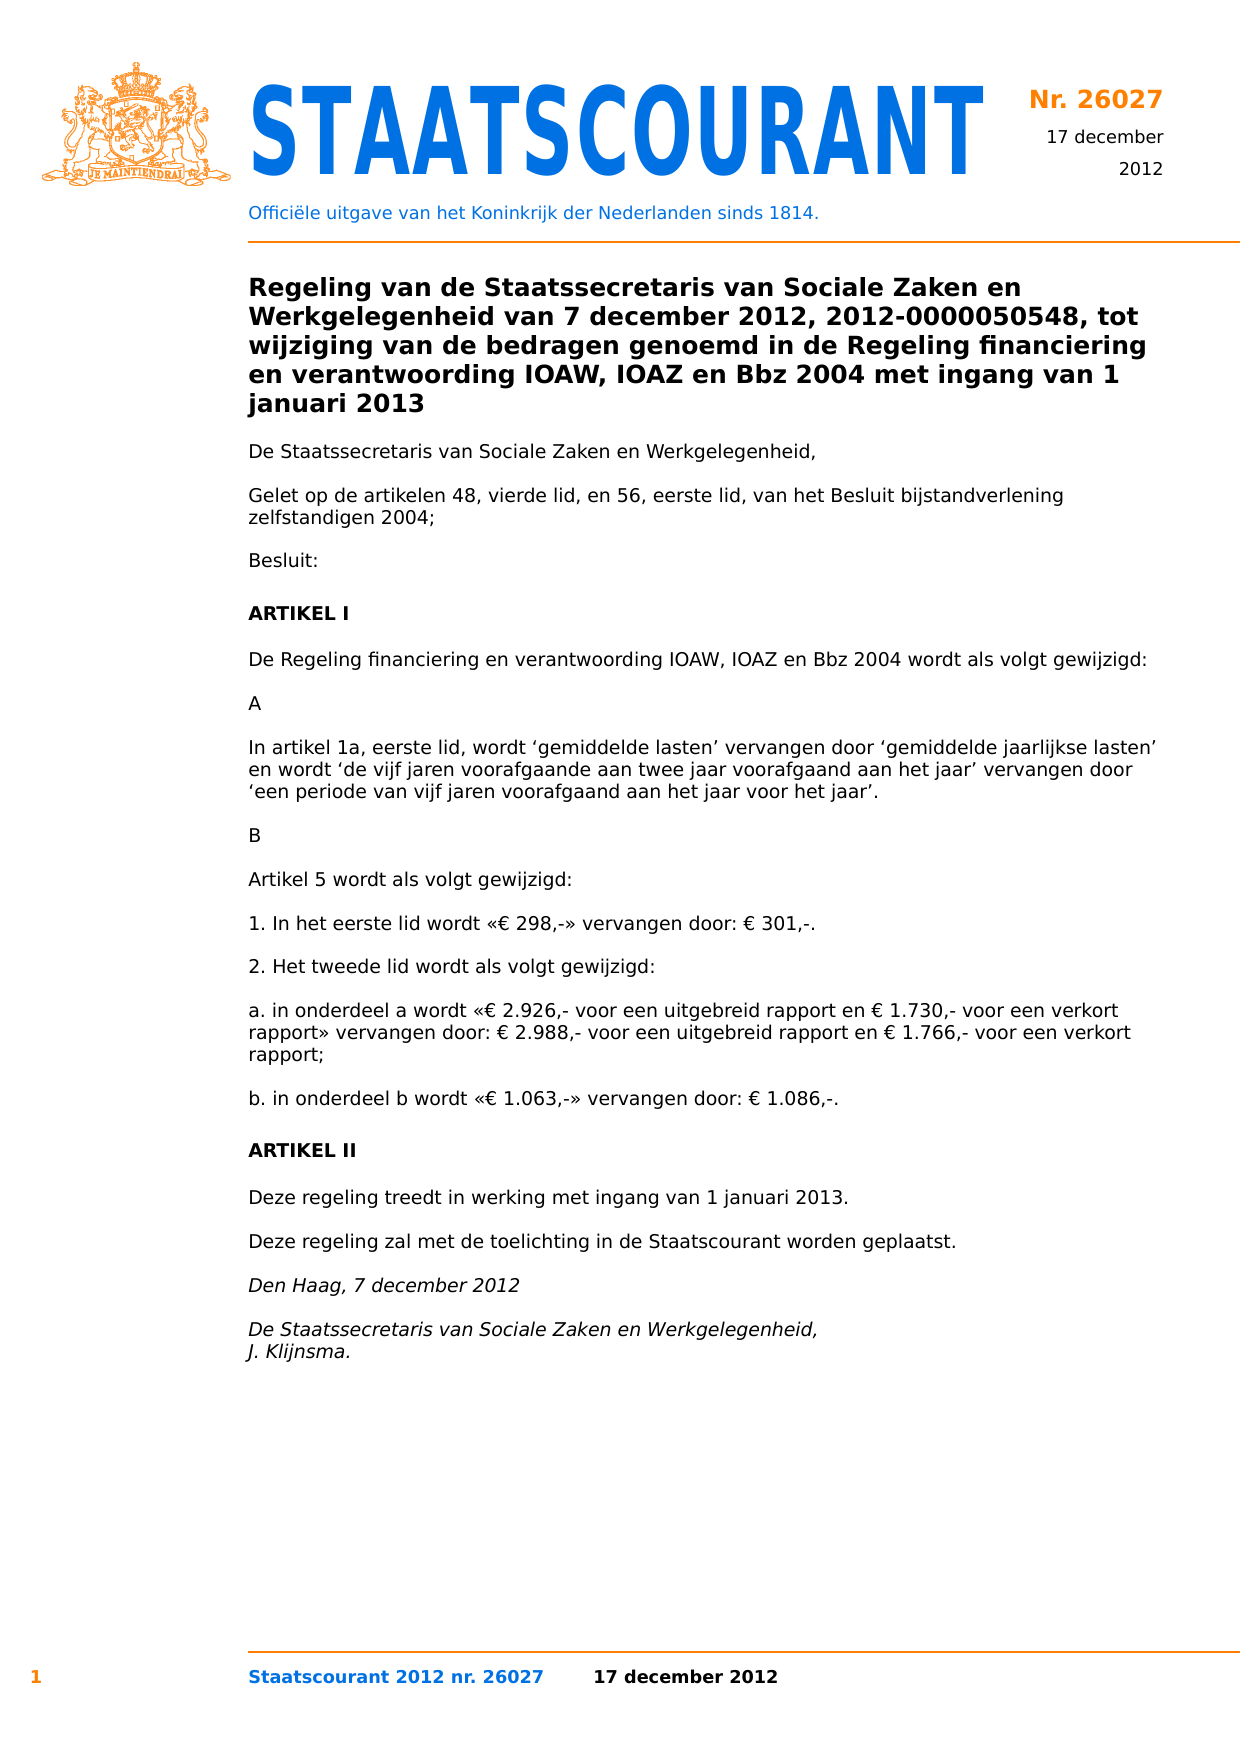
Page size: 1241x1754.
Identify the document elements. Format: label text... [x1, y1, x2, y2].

table_header [25, 62, 248, 241]
text Deze regeling zal met de toelichting in de Staatscourant worden geplaatst. [248, 1231, 1163, 1253]
table_header STAATSCOURANT [248, 62, 998, 203]
text 2. Het tweede lid wordt als volgt gewijzigd: [248, 956, 1163, 978]
text Den Haag, 7 december 2012 [248, 1275, 1163, 1297]
text Gelet op de artikelen 48, vierde lid, en 56, eerste lid, van het Besluit bijstandverlening zelfstandigen 2004; [248, 484, 1163, 528]
text a. in onderdeel a wordt «€ 2.926,- voor een uitgebreid rapport en € 1.730,- voor een verkort rapport» vervangen door: € 2.988,- voor een uitgebreid rapport en € 1.766,- voor een verkort rapport; [248, 1000, 1163, 1066]
text Besluit: [248, 550, 1163, 572]
text b. in onderdeel b wordt «€ 1.063,-» vervangen door: € 1.086,-. [248, 1088, 1163, 1110]
subtitle ARTIKEL II [248, 1140, 1163, 1162]
text A [248, 693, 1163, 715]
text Artikel 5 wordt als volgt gewijzigd: [248, 869, 1163, 891]
subtitle Regeling van de Staatssecretaris van Sociale Zaken en Werkgelegenheid van 7 december 2012, 2012-0000050548, tot wijziging van de bedragen genoemd in de Regeling financiering en verantwoording IOAW, IOAZ en Bbz 2004 met ingang van 1 januari 2013 [248, 273, 1163, 419]
text B [248, 825, 1163, 847]
text In artikel 1a, eerste lid, wordt ‘gemiddelde lasten’ vervangen door ‘gemiddelde jaarlijkse lasten’ en wordt ‘de vijf jaren voorafgaande aan twee jaar voorafgaand aan het jaar’ vervangen door ‘een periode van vijf jaren voorafgaand aan het jaar voor het jaar’. [248, 737, 1163, 803]
table_cell 2012 [998, 153, 1240, 203]
text De Staatssecretaris van Sociale Zaken en Werkgelegenheid, [248, 441, 1163, 463]
text 1. In het eerste lid wordt «€ 298,-» vervangen door: € 301,-. [248, 913, 1163, 934]
text Deze regeling treedt in werking met ingang van 1 januari 2013. [248, 1187, 1163, 1209]
picture [41, 62, 231, 186]
subtitle ARTIKEL I [248, 602, 1163, 624]
text De Staatssecretaris van Sociale Zaken en Werkgelegenheid, J. Klijnsma. [248, 1319, 1163, 1363]
table_cell Officiële uitgave van het Koninkrijk der Nederlanden sinds 1814. [248, 203, 1240, 241]
table_header Nr. 26027 [998, 62, 1240, 121]
text De Regeling financiering en verantwoording IOAW, IOAZ en Bbz 2004 wordt als volgt gewijzigd: [248, 649, 1163, 671]
table_cell 17 december [998, 121, 1240, 153]
